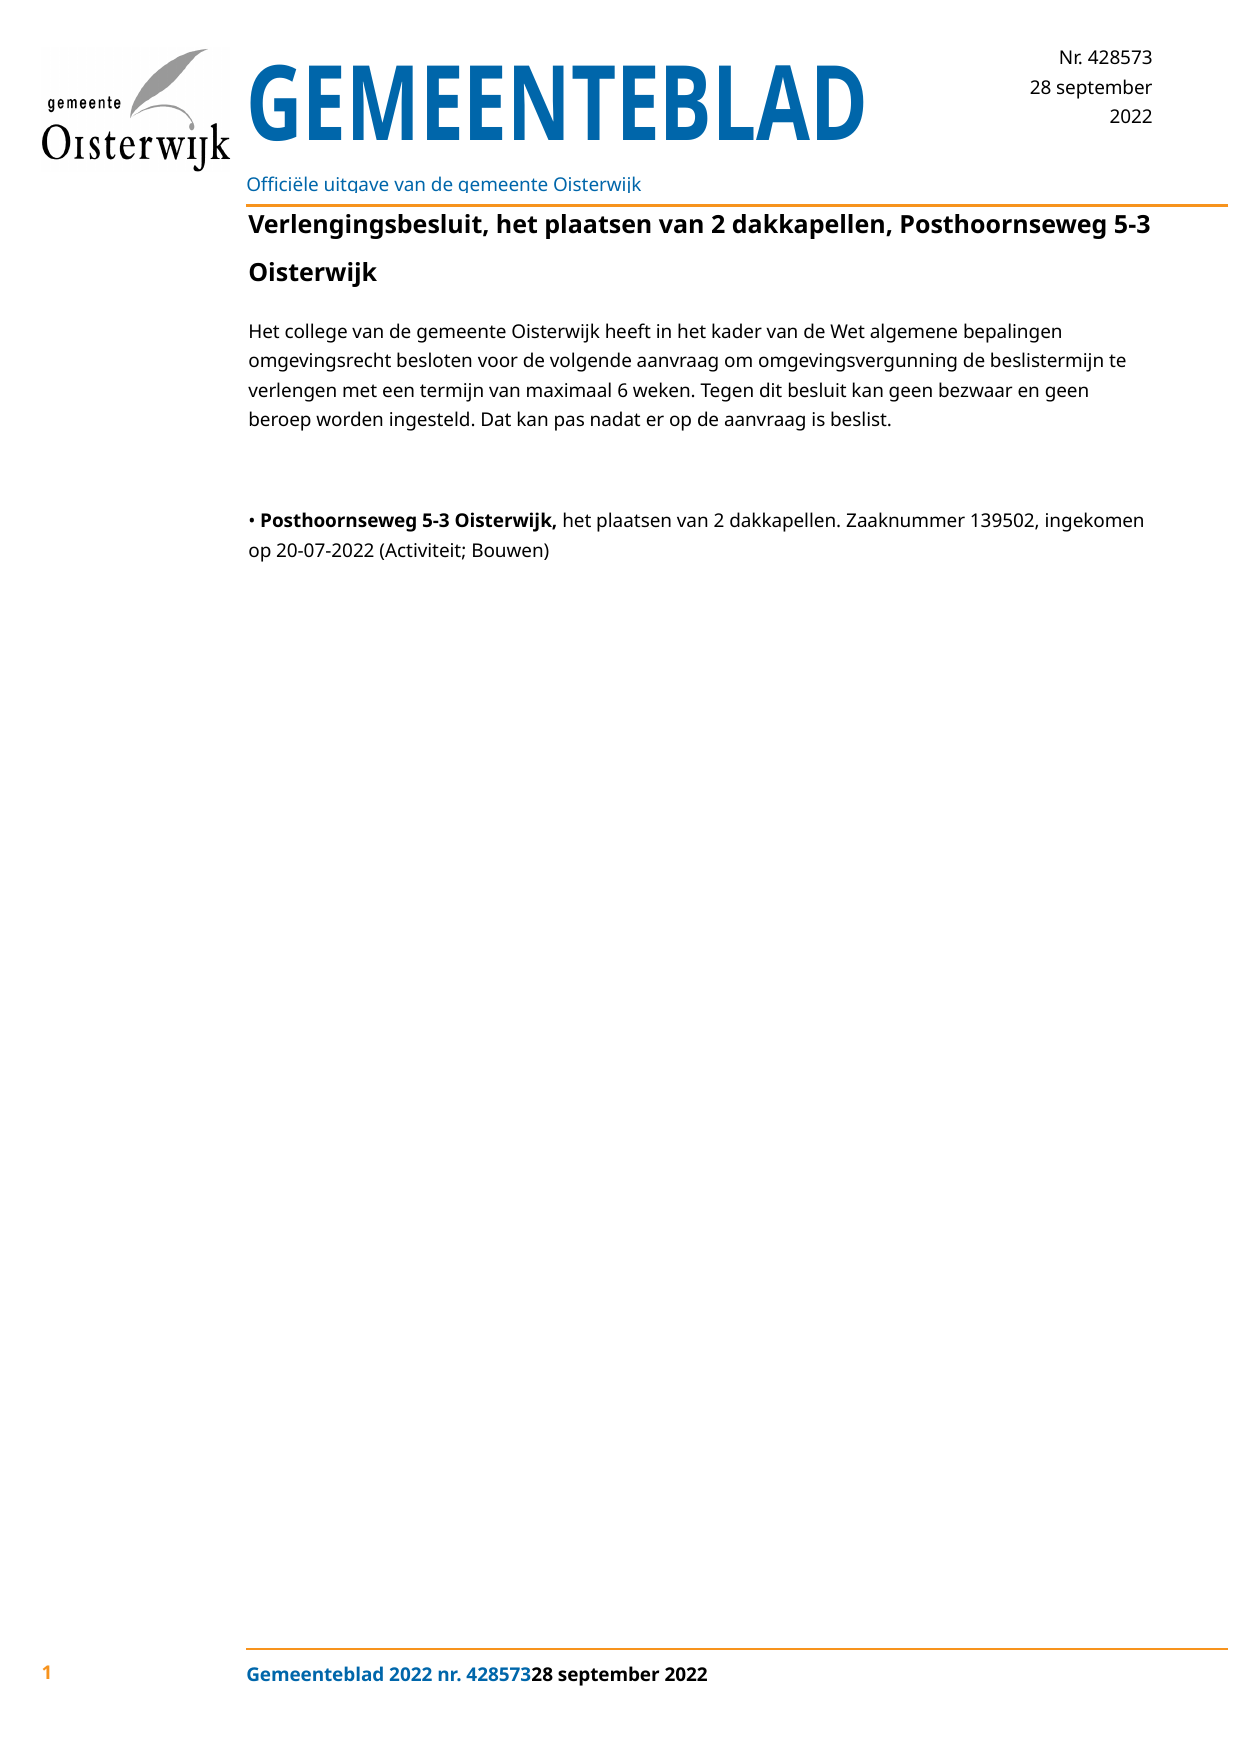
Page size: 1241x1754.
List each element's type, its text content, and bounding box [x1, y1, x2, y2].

text • Posthoornseweg 5-3 Oisterwijk, het plaatsen van 2 dakkapellen. Zaaknummer 139502, ingekomen op 20-07-2022 (Activiteit; Bouwen) [248, 507, 1152, 563]
picture [41, 47, 231, 172]
text Het college van de gemeente Oisterwijk heeft in het kader van de Wet algemene bepalingen omgevingsrecht besloten voor de volgende aanvraag om omgevingsvergunning de beslistermijn te verlengen met een termijn van maximaal 6 weken. Tegen dit besluit kan geen bezwaar en geen beroep worden ingesteld. Dat kan pas nadat er op de aanvraag is beslist. [248, 318, 1152, 432]
text Verlengingsbesluit, het plaatsen van 2 dakkapellen, Posthoornseweg 5-3 Oisterwijk [248, 207, 1152, 288]
